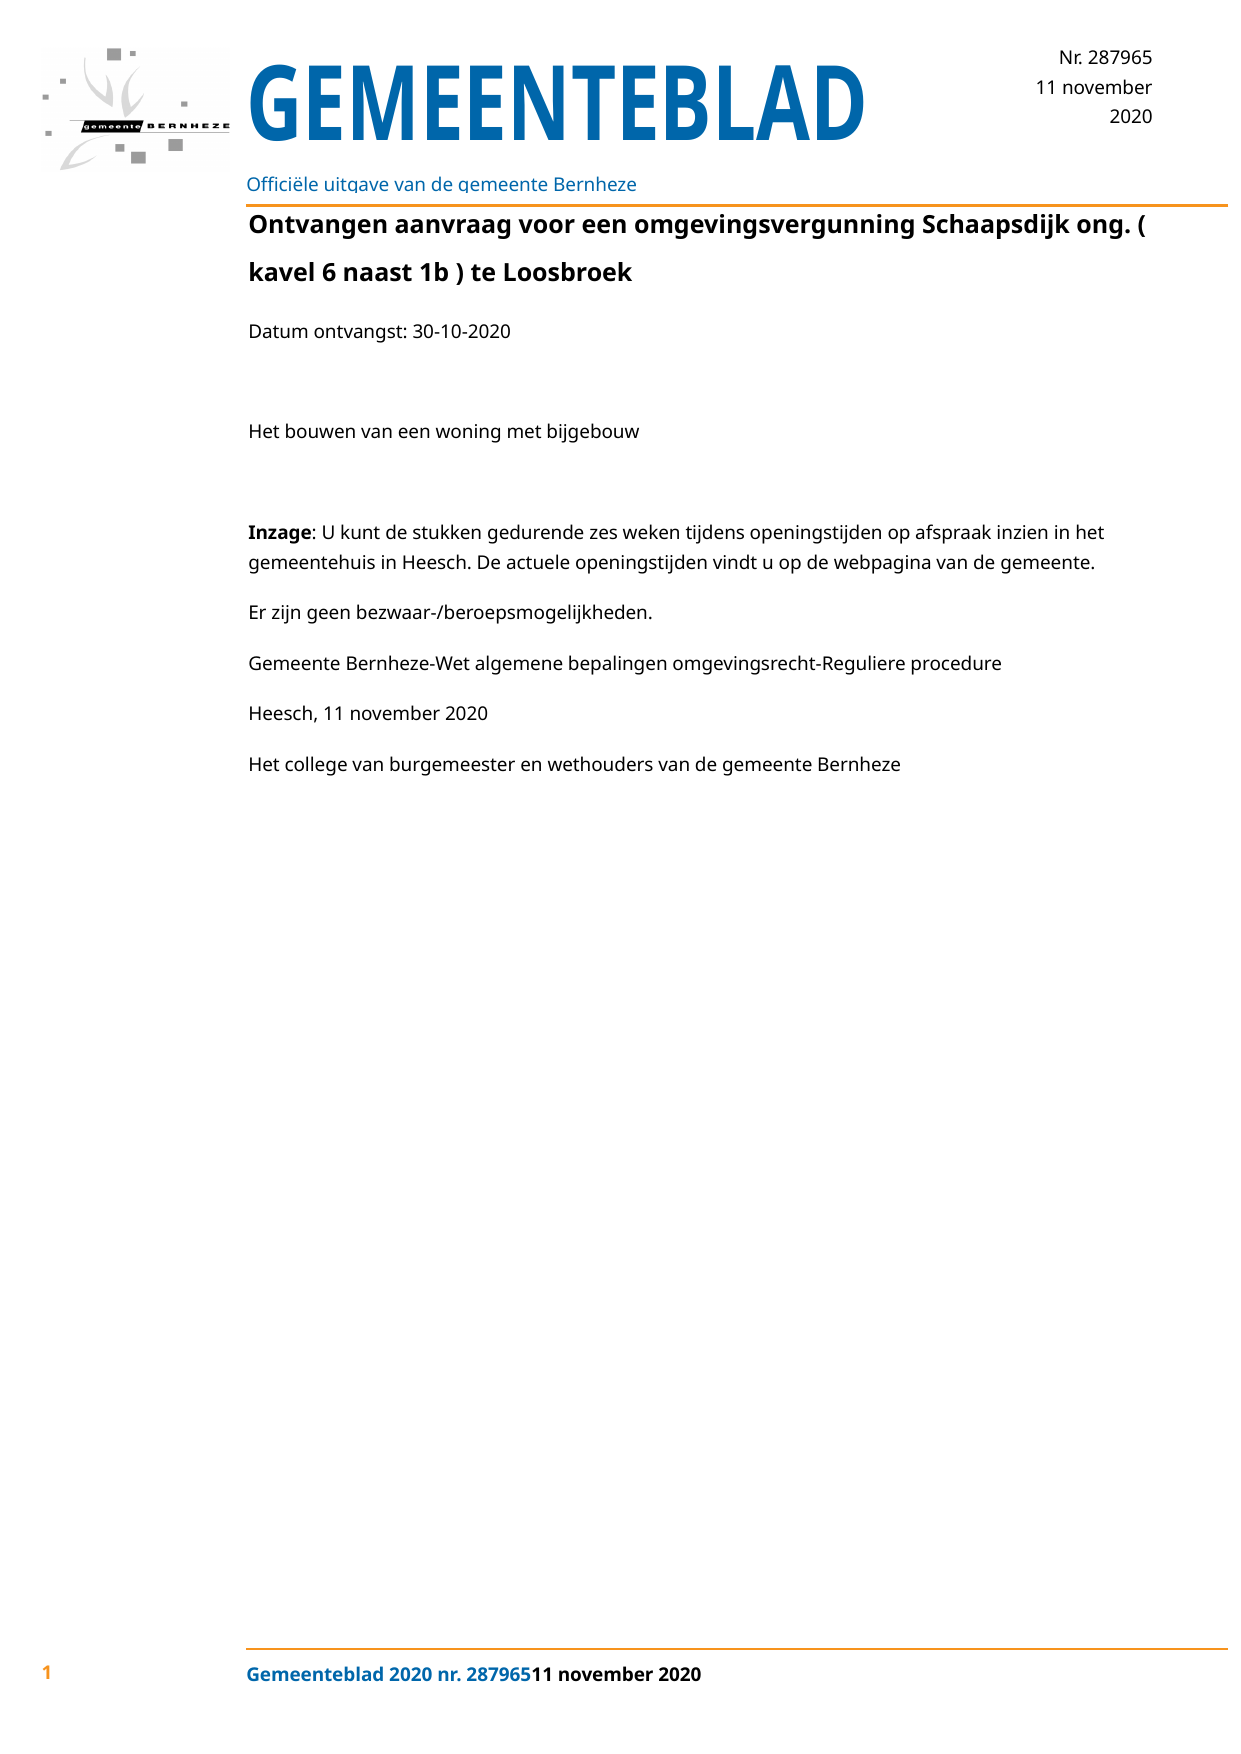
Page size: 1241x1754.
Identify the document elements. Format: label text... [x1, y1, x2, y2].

text Er zijn geen bezwaar-/beroepsmogelijkheden. [248, 599, 1152, 625]
text Inzage: U kunt de stukken gedurende zes weken tijdens openingstijden op afspraak inzien in het gemeentehuis in Heesch. De actuele openingstijden vindt u op de webpagina van de gemeente. [248, 519, 1152, 575]
text Gemeente Bernheze-Wet algemene bepalingen omgevingsrecht-Reguliere procedure [248, 650, 1152, 676]
text Het bouwen van een woning met bijgebouw [248, 419, 1152, 444]
text Datum ontvangst: 30-10-2020 [248, 318, 1152, 344]
picture [41, 47, 231, 172]
text Ontvangen aanvraag voor een omgevingsvergunning Schaapsdijk ong. ( kavel 6 naast 1b ) te Loosbroek [248, 207, 1152, 288]
text Het college van burgemeester en wethouders van de gemeente Bernheze [248, 751, 1152, 777]
text Heesch, 11 november 2020 [248, 700, 1152, 726]
